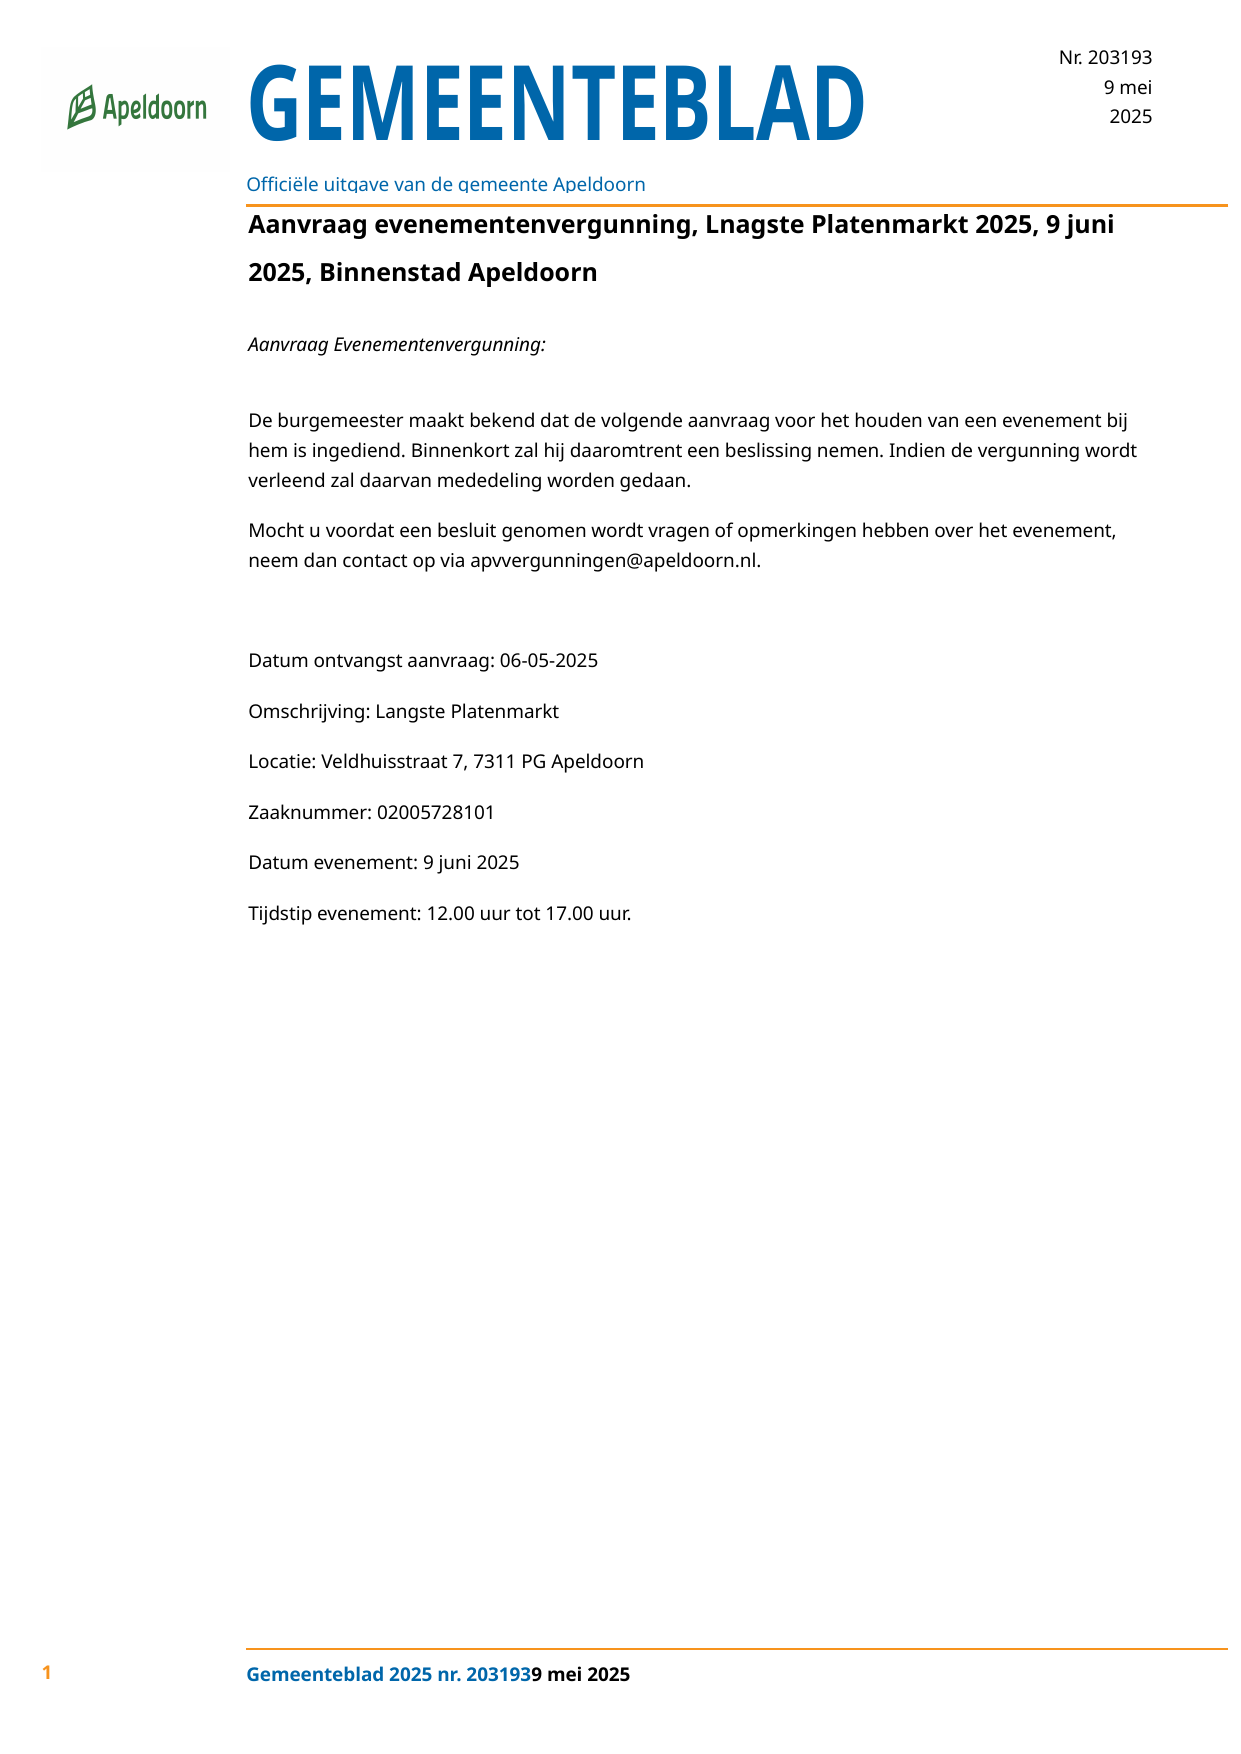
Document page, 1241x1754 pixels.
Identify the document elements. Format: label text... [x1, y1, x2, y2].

text Aanvraag Evenementenvergunning: [248, 331, 1152, 357]
text Mocht u voordat een besluit genomen wordt vragen of opmerkingen hebben over het evenement, neem dan contact op via apvvergunningen@apeldoorn.nl. [248, 517, 1152, 572]
text Datum ontvangst aanvraag: 06-05-2025 [248, 648, 1152, 673]
text De burgemeester maakt bekend dat de volgende aanvraag voor het houden van een evenement bij hem is ingediend. Binnenkort zal hij daaromtrent een beslissing nemen. Indien de vergunning wordt verleend zal daarvan mededeling worden gedaan. [248, 408, 1152, 492]
picture [41, 47, 231, 172]
text Omschrijving: Langste Platenmarkt [248, 698, 1152, 724]
text Tijdstip evenement: 12.00 uur tot 17.00 uur. [248, 900, 1152, 925]
text Locatie: Veldhuisstraat 7, 7311 PG Apeldoorn [248, 748, 1152, 774]
text Datum evenement: 9 juni 2025 [248, 849, 1152, 875]
text Aanvraag evenementenvergunning, Lnagste Platenmarkt 2025, 9 juni 2025, Binnenstad Apeldoorn [248, 207, 1152, 288]
text Zaaknummer: 02005728101 [248, 799, 1152, 824]
